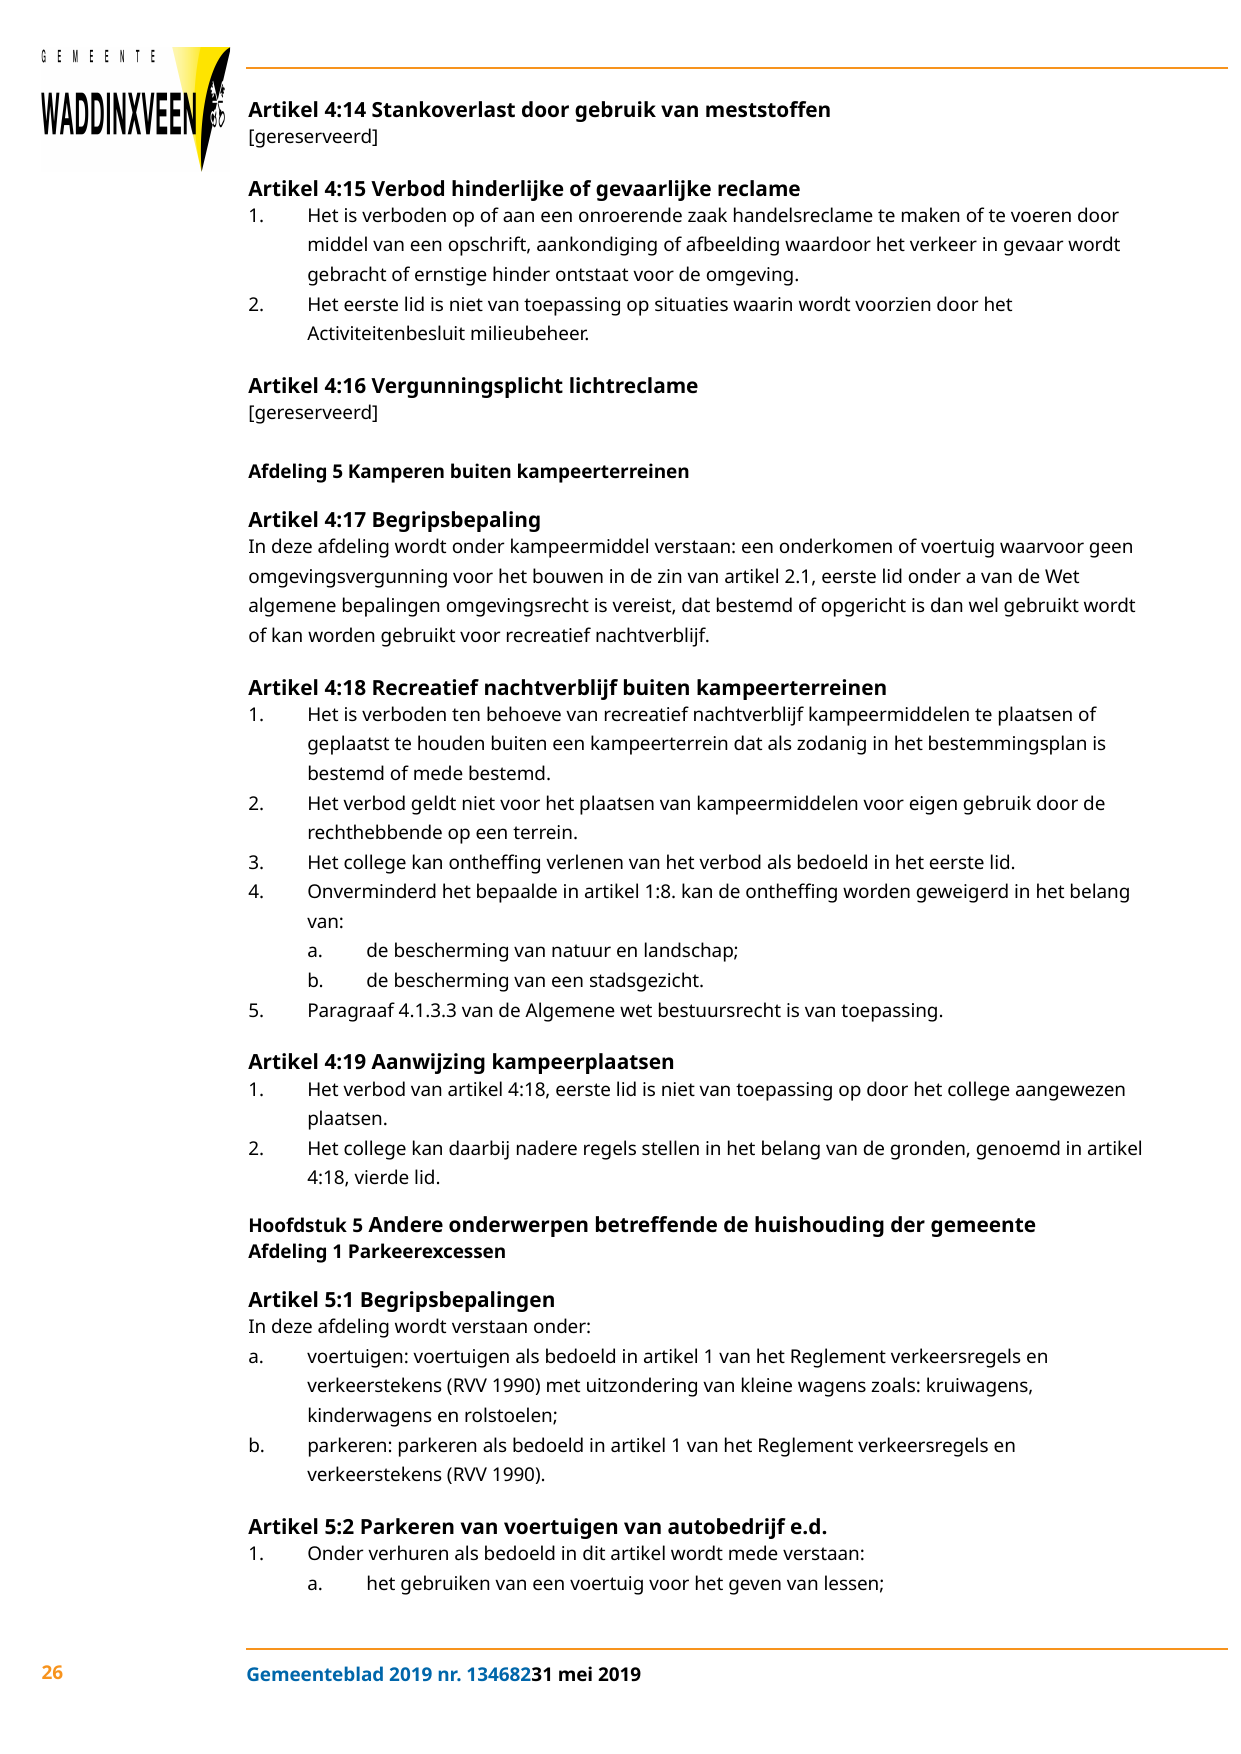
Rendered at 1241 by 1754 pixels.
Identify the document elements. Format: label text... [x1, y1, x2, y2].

text Artikel 5:2 Parkeren van voertuigen van autobedrijf e.d. [248, 1512, 1152, 1540]
list parkeren: parkeren als bedoeld in artikel 1 van het Reglement verkeersregels en verkeerstekens (RVV 1990). [248, 1432, 1152, 1487]
text [gereserveerd] [248, 399, 1152, 425]
list Het verbod van artikel 4:18, eerste lid is niet van toepassing op door het college aangewezen plaatsen. [248, 1076, 1152, 1131]
list voertuigen: voertuigen als bedoeld in artikel 1 van het Reglement verkeersregels en verkeerstekens (RVV 1990) met uitzondering van kleine wagens zoals: kruiwagens, kinderwagens en rolstoelen; [248, 1343, 1152, 1428]
text Afdeling 5 Kamperen buiten kampeerterreinen [248, 458, 1152, 484]
text Artikel 4:15 Verbod hinderlijke of gevaarlijke reclame [248, 174, 1152, 202]
list Onder verhuren als bedoeld in dit artikel wordt mede verstaan: [248, 1540, 1152, 1566]
text Afdeling 1 Parkeerexcessen [248, 1238, 1152, 1264]
text Artikel 4:18 Recreatief nachtverblijf buiten kampeerterreinen [248, 673, 1152, 701]
text Artikel 5:1 Begripsbepalingen [248, 1285, 1152, 1313]
list Onverminderd het bepaalde in artikel 1:8. kan de ontheffing worden geweigerd in het belang van: [248, 878, 1152, 934]
list Het college kan daarbij nadere regels stellen in het belang van de gronden, genoemd in artikel 4:18, vierde lid. [248, 1135, 1152, 1190]
list Paragraaf 4.1.3.3 van de Algemene wet bestuursrecht is van toepassing. [248, 997, 1152, 1023]
text Hoofdstuk 5 Andere onderwerpen betreffende de huishouding der gemeente [248, 1210, 1152, 1238]
text [gereserveerd] [248, 123, 1152, 149]
text Artikel 4:14 Stankoverlast door gebruik van meststoffen [248, 95, 1152, 123]
text In deze afdeling wordt onder kampeermiddel verstaan: een onderkomen of voertuig waarvoor geen omgevingsvergunning voor het bouwen in de zin van artikel 2.1, eerste lid onder a van de Wet algemene bepalingen omgevingsrecht is vereist, dat bestemd of opgericht is dan wel gebruikt wordt of kan worden gebruikt voor recreatief nachtverblijf. [248, 533, 1152, 648]
text Artikel 4:19 Aanwijzing kampeerplaatsen [248, 1047, 1152, 1076]
list Het college kan ontheffing verlenen van het verbod als bedoeld in het eerste lid. [248, 849, 1152, 875]
text Artikel 4:17 Begripsbepaling [248, 505, 1152, 533]
list Het verbod geldt niet voor het plaatsen van kampeermiddelen voor eigen gebruik door de rechthebbende op een terrein. [248, 790, 1152, 845]
list Het is verboden ten behoeve van recreatief nachtverblijf kampeermiddelen te plaatsen of geplaatst te houden buiten een kampeerterrein dat als zodanig in het bestemmingsplan is bestemd of mede bestemd. [248, 701, 1152, 786]
text Artikel 4:16 Vergunningsplicht lichtreclame [248, 371, 1152, 399]
list de bescherming van een stadsgezicht. [307, 967, 1152, 993]
list de bescherming van natuur en landschap; [307, 938, 1152, 963]
list het gebruiken van een voertuig voor het geven van lessen; [307, 1570, 1152, 1596]
list Het is verboden op of aan een onroerende zaak handelsreclame te maken of te voeren door middel van een opschrift, aankondiging of afbeelding waardoor het verkeer in gevaar wordt gebracht of ernstige hinder ontstaat voor de omgeving. [248, 202, 1152, 287]
text In deze afdeling wordt verstaan onder: [248, 1313, 1152, 1339]
picture [41, 47, 231, 172]
list Het eerste lid is niet van toepassing op situaties waarin wordt voorzien door het Activiteitenbesluit milieubeheer. [248, 291, 1152, 346]
